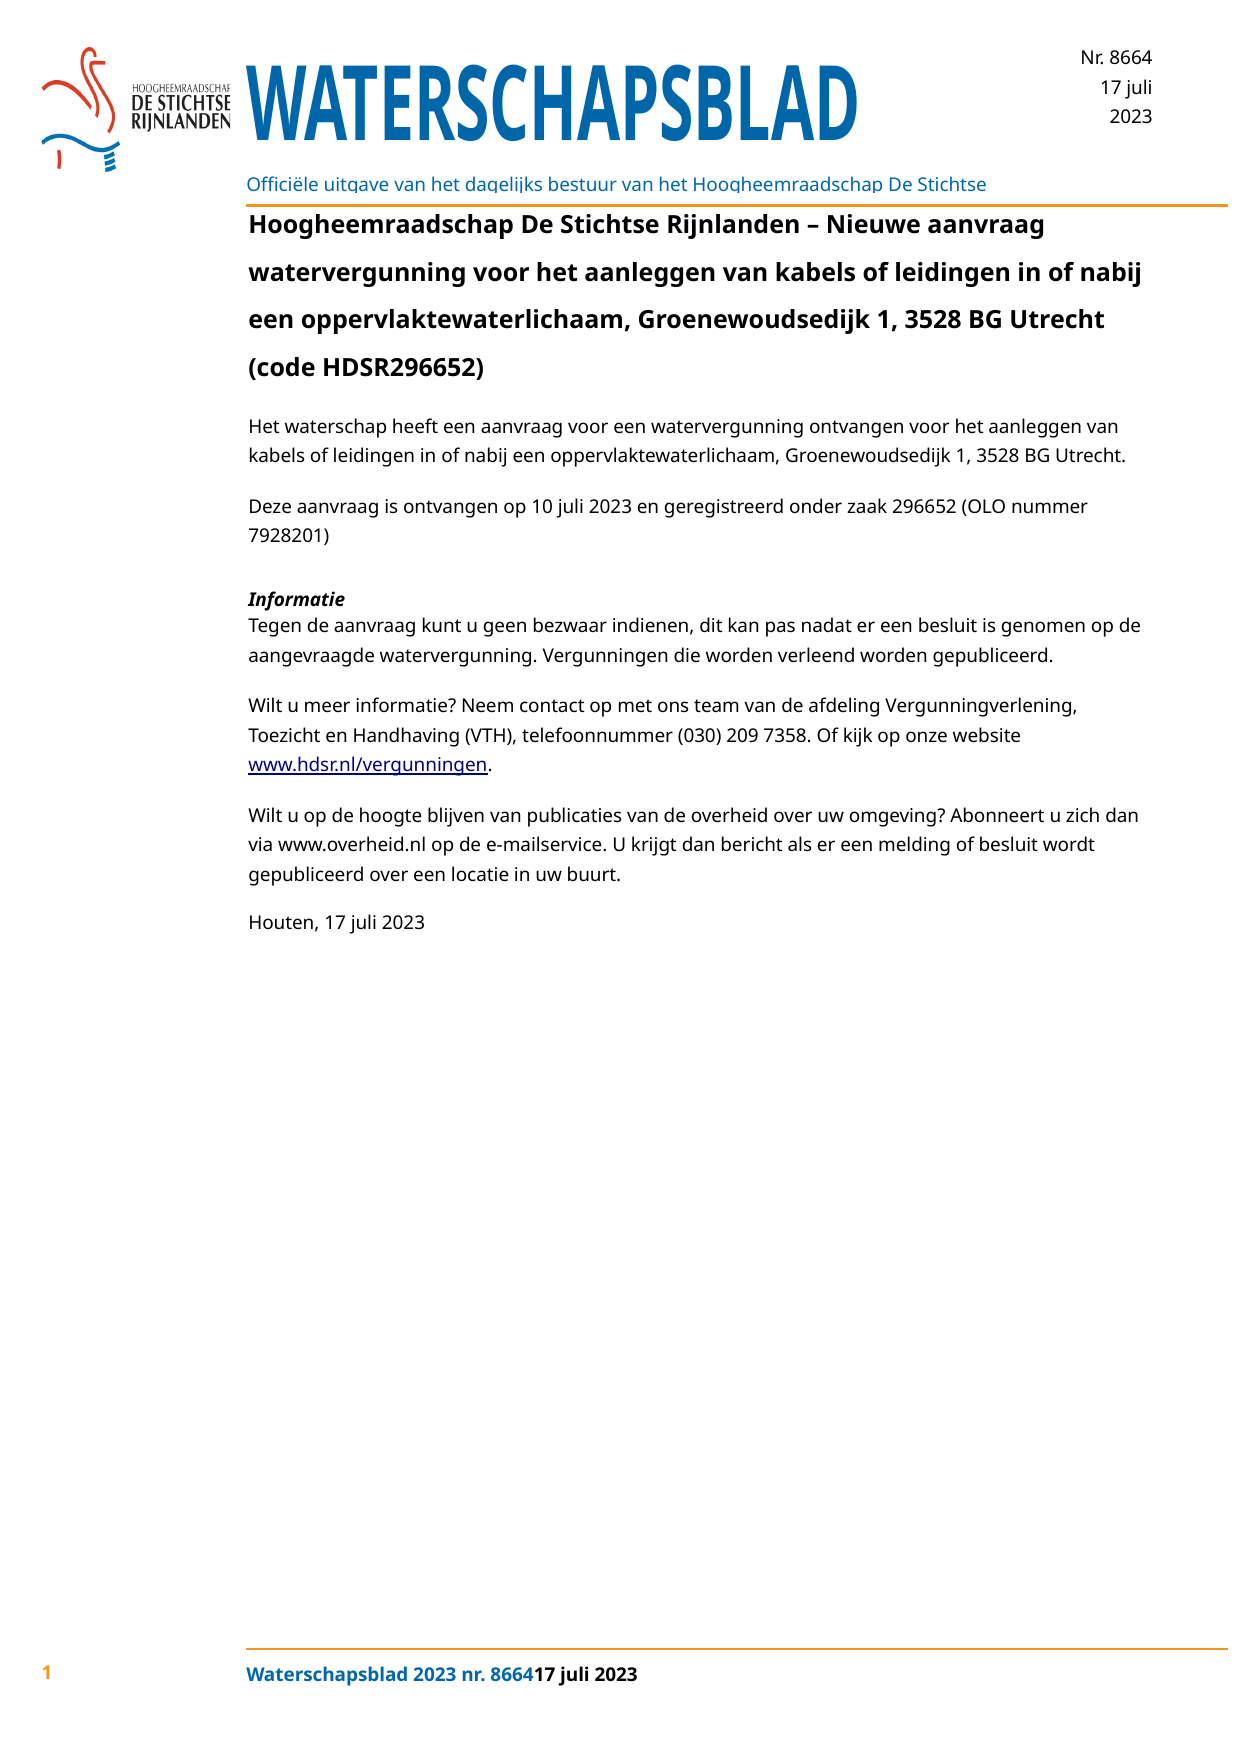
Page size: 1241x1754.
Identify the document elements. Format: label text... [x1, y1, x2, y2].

text Wilt u op de hoogte blijven van publicaties van de overheid over uw omgeving? Abonneert u zich dan via www.overheid.nl op de e-mailservice. U krijgt dan bericht als er een melding of besluit wordt gepubliceerd over een locatie in uw buurt. [248, 802, 1152, 887]
text Houten, 17 juli 2023 [248, 909, 1152, 935]
text Hoogheemraadschap De Stichtse Rijnlanden – Nieuwe aanvraag watervergunning voor het aanleggen van kabels of leidingen in of nabij een oppervlaktewaterlichaam, Groenewoudsedijk 1, 3528 BG Utrecht (code HDSR296652) [248, 207, 1152, 384]
picture [41, 47, 231, 172]
text Het waterschap heeft een aanvraag voor een watervergunning ontvangen voor het aanleggen van kabels of leidingen in of nabij een oppervlaktewaterlichaam, Groenewoudsedijk 1, 3528 BG Utrecht. [248, 413, 1152, 468]
text Deze aanvraag is ontvangen op 10 juli 2023 en geregistreerd onder zaak 296652 (OLO nummer 7928201) [248, 493, 1152, 548]
text Wilt u meer informatie? Neem contact op met ons team van de afdeling Vergunningverlening, Toezicht en Handhaving (VTH), telefoonnummer (030) 209 7358. Of kijk op onze website www.hdsr.nl/vergunningen. [248, 692, 1152, 777]
text Tegen de aanvraag kunt u geen bezwaar indienen, dit kan pas nadat er een besluit is genomen op de aangevraagde watervergunning. Vergunningen die worden verleend worden gepubliceerd. [248, 612, 1152, 668]
text Informatie [248, 587, 1152, 612]
